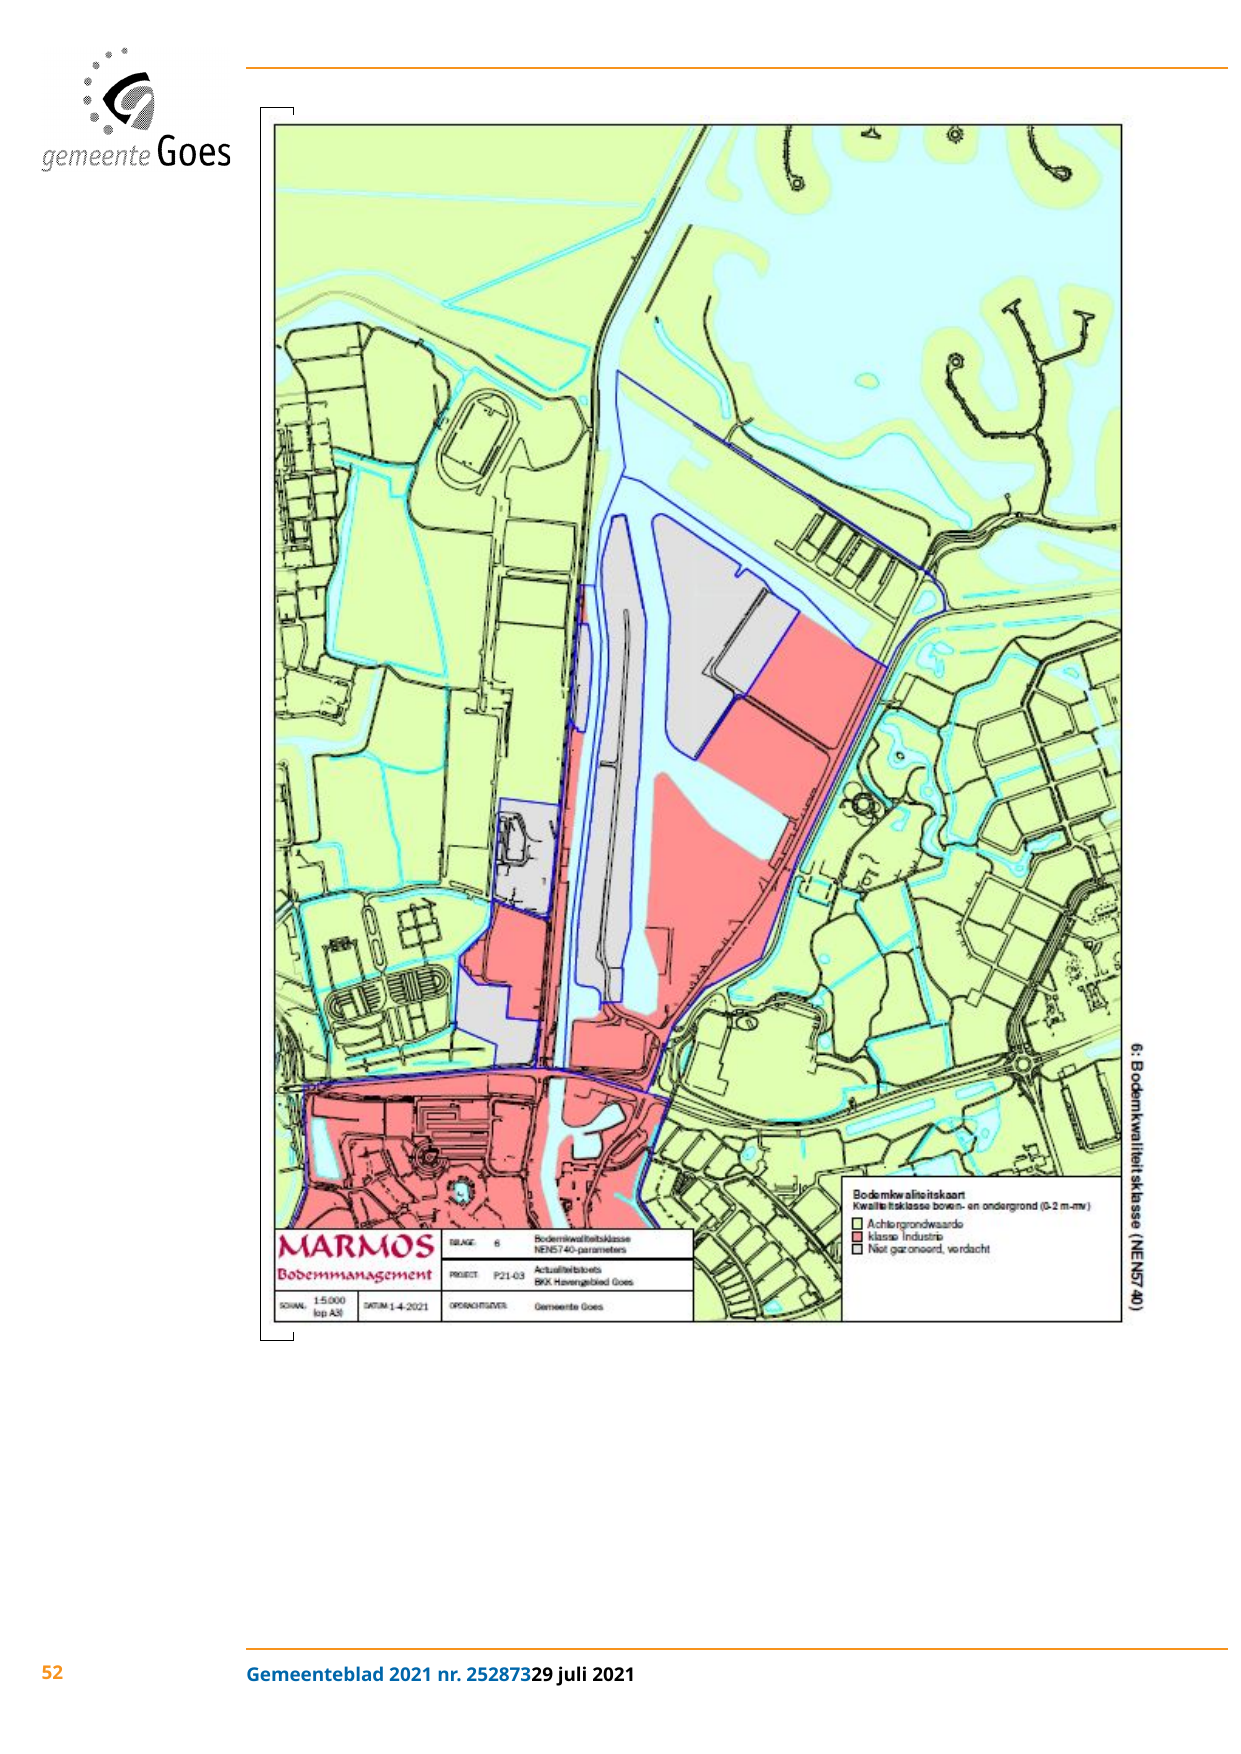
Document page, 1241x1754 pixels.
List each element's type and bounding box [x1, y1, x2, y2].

picture [41, 47, 231, 172]
picture [268, 115, 1155, 1332]
